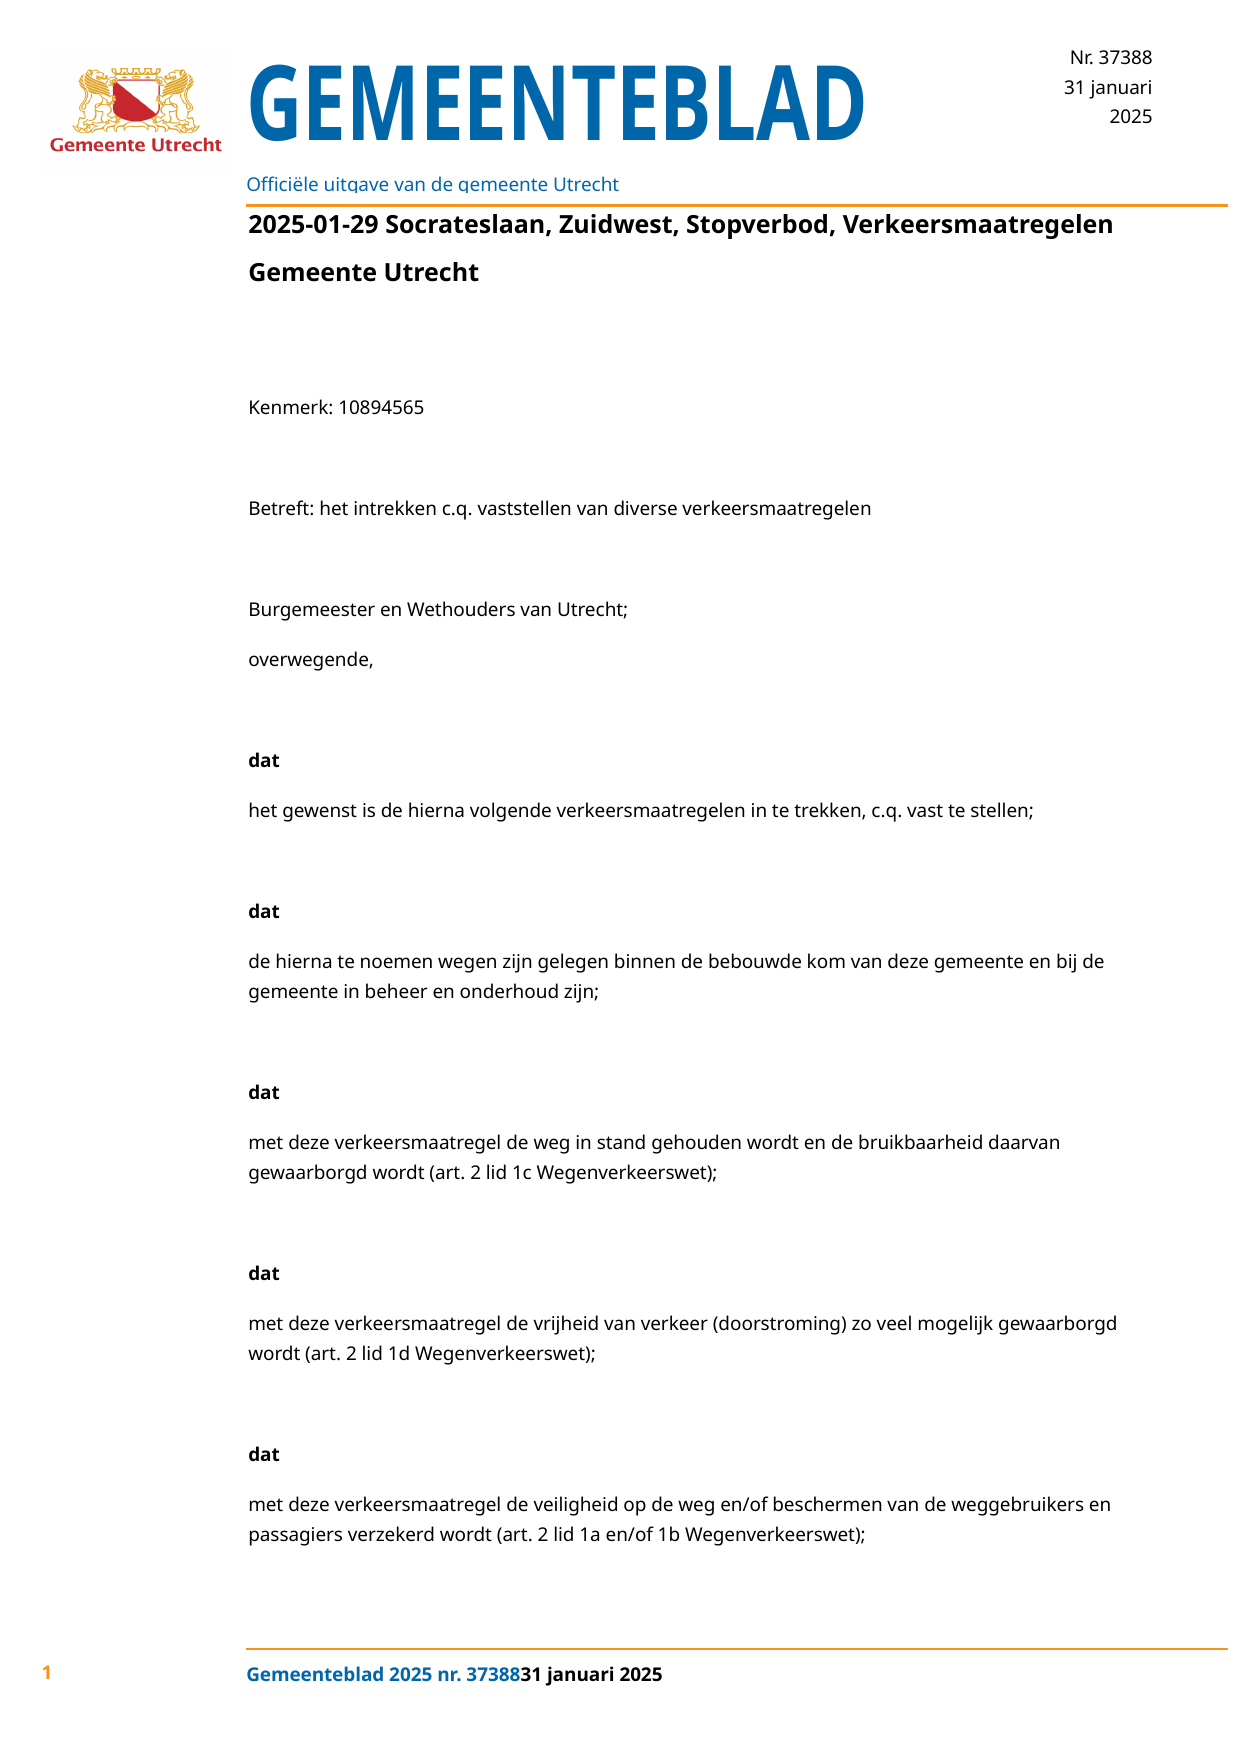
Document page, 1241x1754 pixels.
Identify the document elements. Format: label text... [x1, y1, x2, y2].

text dat [248, 898, 1152, 924]
picture [41, 47, 231, 172]
text dat [248, 747, 1152, 773]
text het gewenst is de hierna volgende verkeersmaatregelen in te trekken, c.q. vast te stellen; [248, 797, 1152, 823]
text Betreft: het intrekken c.q. vaststellen van diverse verkeersmaatregelen [248, 495, 1152, 521]
text met deze verkeersmaatregel de vrijheid van verkeer (doorstroming) zo veel mogelijk gewaarborgd wordt (art. 2 lid 1d Wegenverkeerswet); [248, 1310, 1152, 1366]
text 2025-01-29 Socrateslaan, Zuidwest, Stopverbod, Verkeersmaatregelen Gemeente Utrecht [248, 207, 1152, 288]
text met deze verkeersmaatregel de weg in stand gehouden wordt en de bruikbaarheid daarvan gewaarborgd wordt (art. 2 lid 1c Wegenverkeerswet); [248, 1129, 1152, 1185]
text dat [248, 1441, 1152, 1466]
text Burgemeester en Wethouders van Utrecht; [248, 596, 1152, 621]
text dat [248, 1079, 1152, 1105]
text de hierna te noemen wegen zijn gelegen binnen de bebouwde kom van deze gemeente en bij de gemeente in beheer en onderhoud zijn; [248, 949, 1152, 1004]
text Kenmerk: 10894565 [248, 394, 1152, 420]
text met deze verkeersmaatregel de veiligheid op de weg en/of beschermen van de weggebruikers en passagiers verzekerd wordt (art. 2 lid 1a en/of 1b Wegenverkeerswet); [248, 1491, 1152, 1546]
text dat [248, 1260, 1152, 1286]
text overwegende, [248, 646, 1152, 672]
